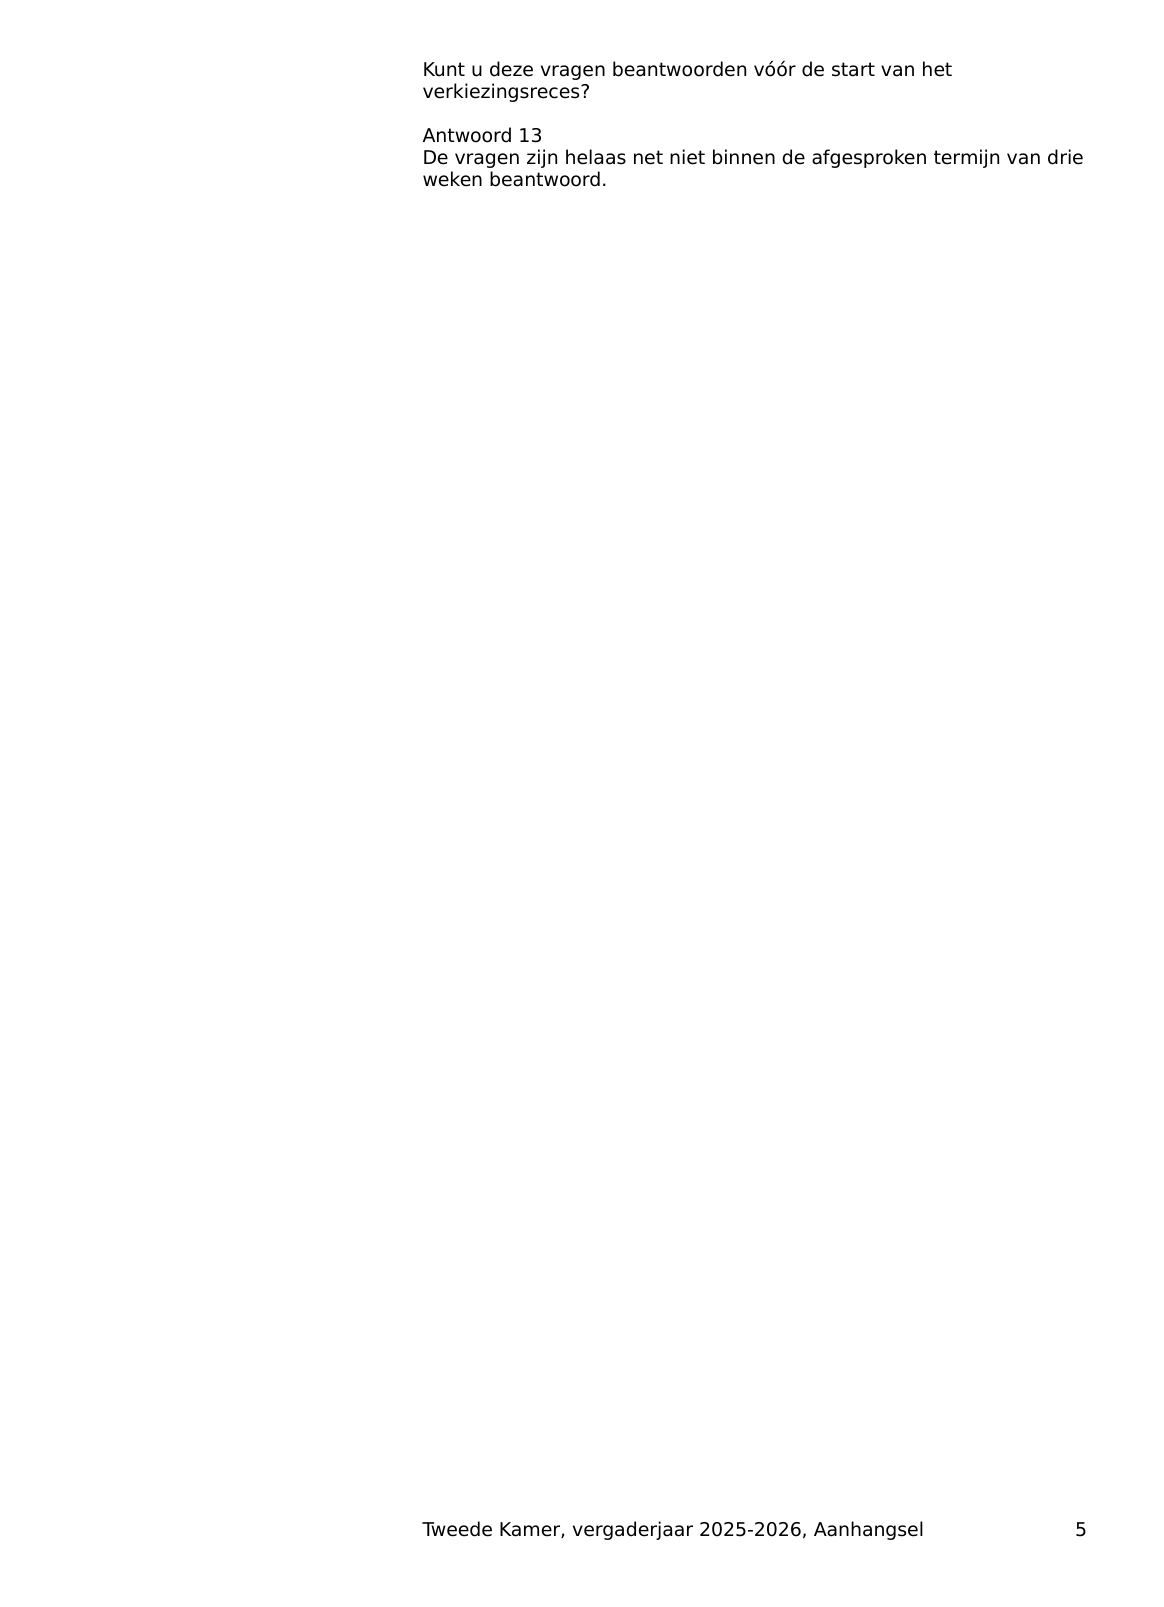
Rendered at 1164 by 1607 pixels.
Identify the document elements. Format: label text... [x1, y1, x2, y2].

text Antwoord 13 [422, 125, 1087, 147]
text De vragen zijn helaas net niet binnen de afgesproken termijn van drie weken beantwoord. [422, 147, 1087, 191]
text Kunt u deze vragen beantwoorden vóór de start van het verkiezingsreces? [422, 59, 1087, 103]
